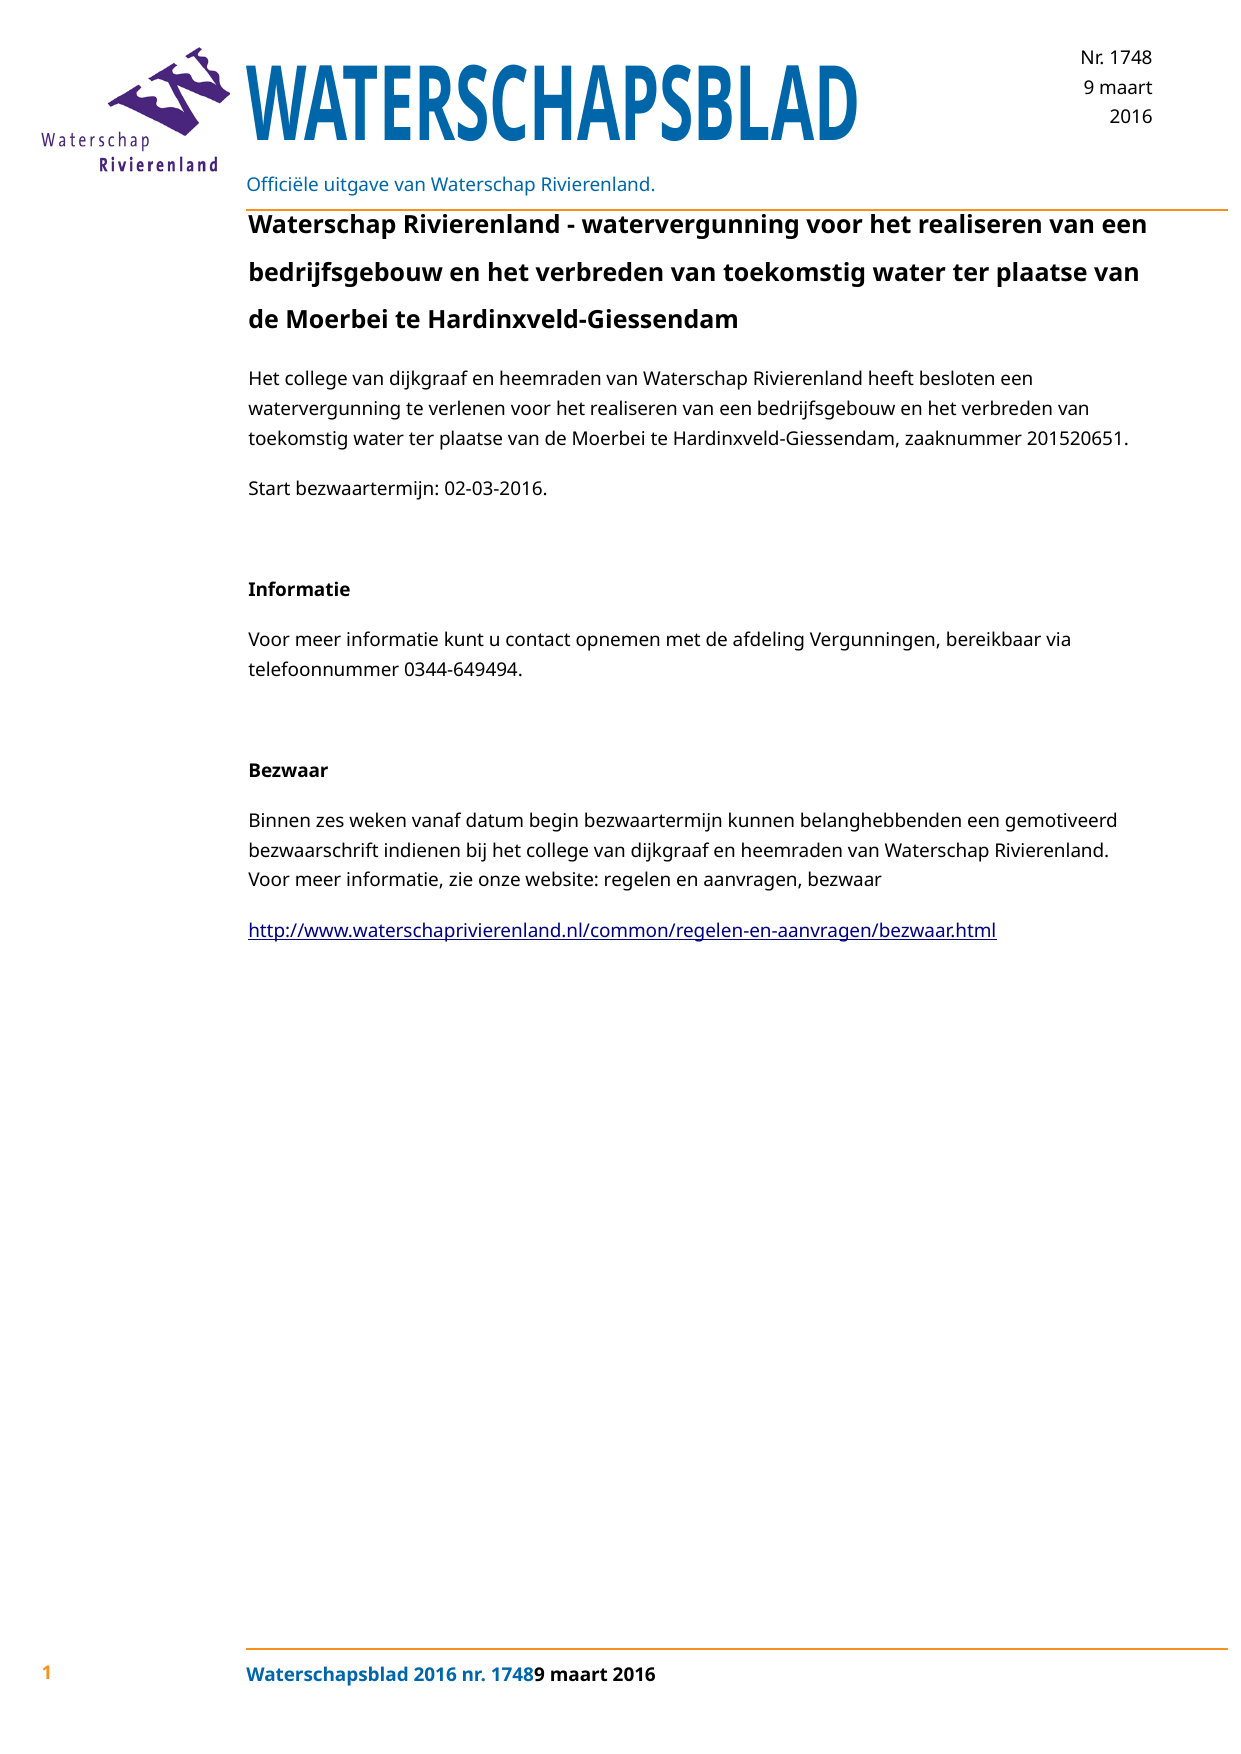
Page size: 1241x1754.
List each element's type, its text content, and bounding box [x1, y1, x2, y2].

text Voor meer informatie kunt u contact opnemen met de afdeling Vergunningen, bereikbaar via telefoonnummer 0344-649494. [248, 626, 1152, 682]
text Start bezwaartermijn: 02-03-2016. [248, 475, 1152, 501]
text Het college van dijkgraaf en heemraden van Waterschap Rivierenland heeft besloten een watervergunning te verlenen voor het realiseren van een bedrijfsgebouw en het verbreden van toekomstig water ter plaatse van de Moerbei te Hardinxveld-Giessendam, zaaknummer 201520651. [248, 366, 1152, 450]
text Binnen zes weken vanaf datum begin bezwaartermijn kunnen belanghebbenden een gemotiveerd bezwaarschrift indienen bij het college van dijkgraaf en heemraden van Waterschap Rivierenland. Voor meer informatie, zie onze website: regelen en aanvragen, bezwaar [248, 807, 1152, 892]
text Waterschap Rivierenland - watervergunning voor het realiseren van een bedrijfsgebouw en het verbreden van toekomstig water ter plaatse van de Moerbei te Hardinxveld-Giessendam [248, 211, 1152, 336]
text Informatie [248, 576, 1152, 602]
text Bezwaar [248, 757, 1152, 782]
text http://www.waterschaprivierenland.nl/common/regelen-en-aanvragen/bezwaar.html [248, 917, 1152, 942]
picture [41, 47, 231, 172]
